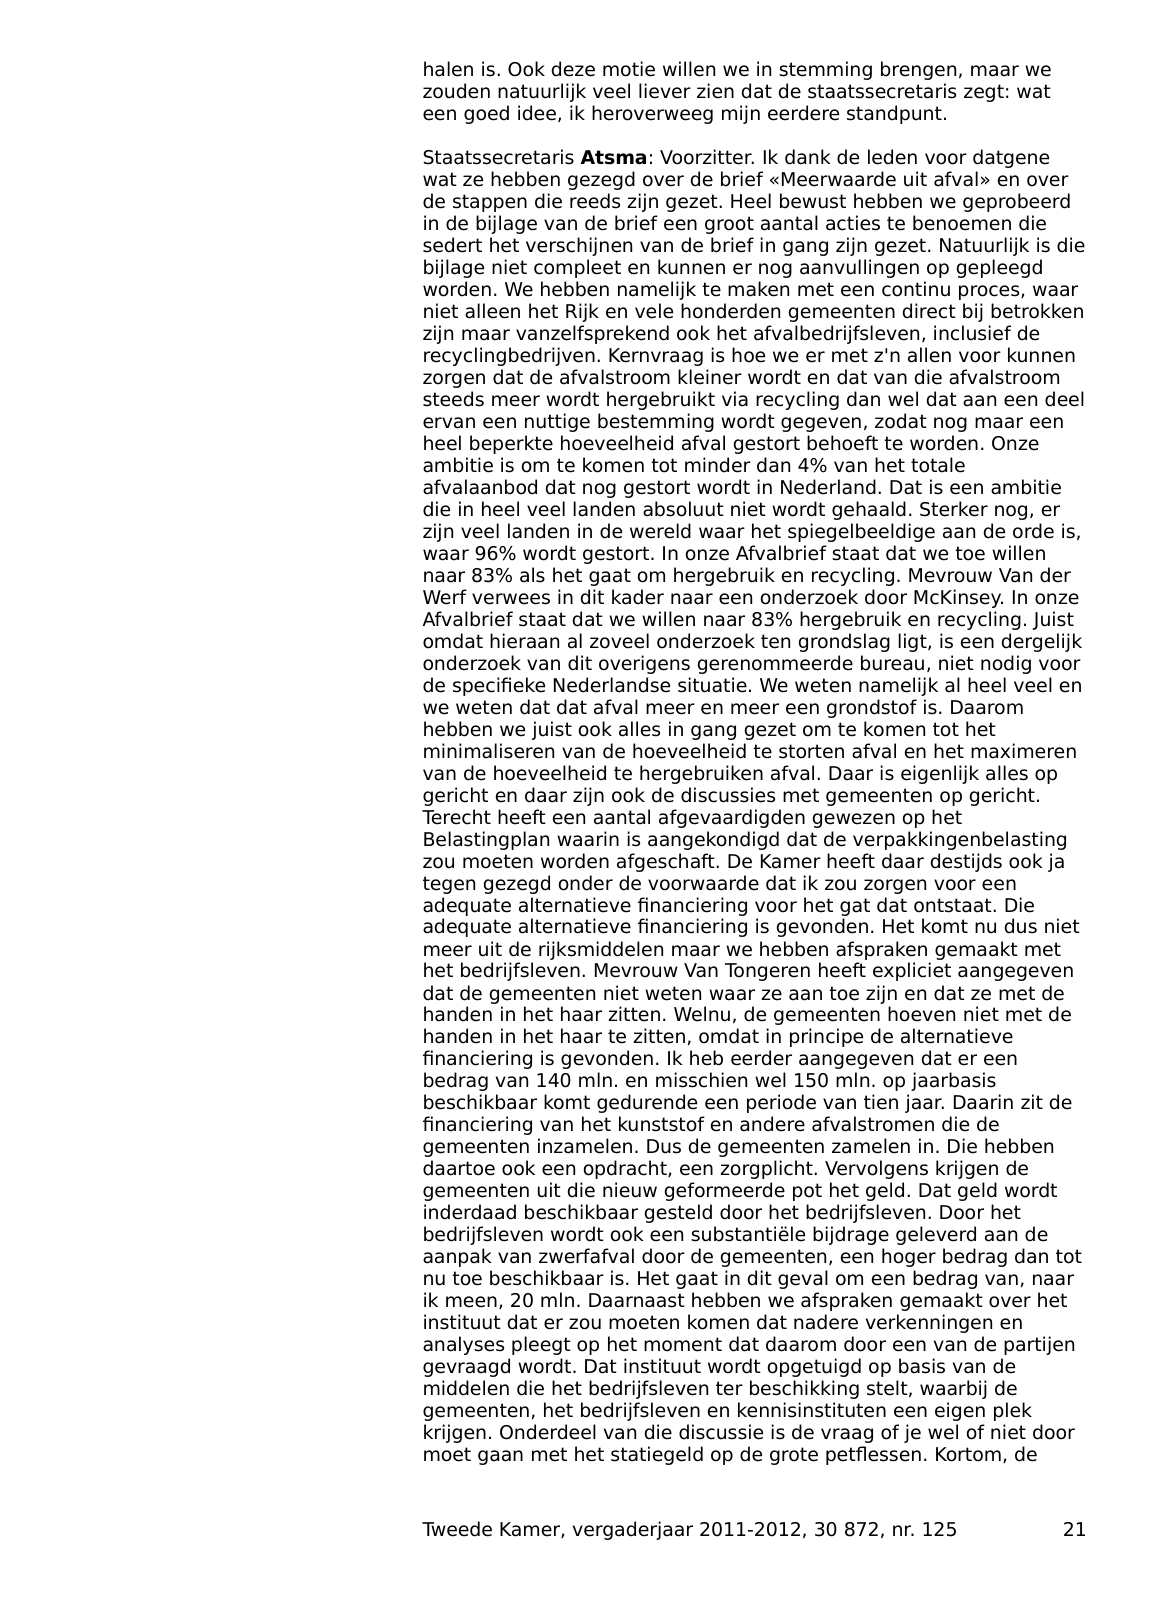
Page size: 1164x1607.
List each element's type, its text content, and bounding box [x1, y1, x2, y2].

text halen is. Ook deze motie willen we in stemming brengen, maar we zouden natuurlijk veel liever zien dat de staatssecretaris zegt: wat een goed idee, ik heroverweeg mijn eerdere standpunt. [422, 59, 1087, 125]
text Staatssecretaris Atsma: Voorzitter. Ik dank de leden voor datgene wat ze hebben gezegd over de brief «Meerwaarde uit afval» en over de stappen die reeds zijn gezet. Heel bewust hebben we geprobeerd in de bijlage van de brief een groot aantal acties te benoemen die sedert het verschijnen van de brief in gang zijn gezet. Natuurlijk is die bijlage niet compleet en kunnen er nog aanvullingen op gepleegd worden. We hebben namelijk te maken met een continu proces, waar niet alleen het Rijk en vele honderden gemeenten direct bij betrokken zijn maar vanzelfsprekend ook het afvalbedrijfsleven, inclusief de recyclingbedrijven. Kernvraag is hoe we er met z'n allen voor kunnen zorgen dat de afvalstroom kleiner wordt en dat van die afvalstroom steeds meer wordt hergebruikt via recycling dan wel dat aan een deel ervan een nuttige bestemming wordt gegeven, zodat nog maar een heel beperkte hoeveelheid afval gestort behoeft te worden. Onze ambitie is om te komen tot minder dan 4% van het totale afvalaanbod dat nog gestort wordt in Nederland. Dat is een ambitie die in heel veel landen absoluut niet wordt gehaald. Sterker nog, er zijn veel landen in de wereld waar het spiegelbeeldige aan de orde is, waar 96% wordt gestort. In onze Afvalbrief staat dat we toe willen naar 83% als het gaat om hergebruik en recycling. Mevrouw Van der Werf verwees in dit kader naar een onderzoek door McKinsey. In onze Afvalbrief staat dat we willen naar 83% hergebruik en recycling. Juist omdat hieraan al zoveel onderzoek ten grondslag ligt, is een dergelijk onderzoek van dit overigens gerenommeerde bureau, niet nodig voor de specifieke Nederlandse situatie. We weten namelijk al heel veel en we weten dat dat afval meer en meer een grondstof is. Daarom hebben we juist ook alles in gang gezet om te komen tot het minimaliseren van de hoeveelheid te storten afval en het maximeren van de hoeveelheid te hergebruiken afval. Daar is eigenlijk alles op gericht en daar zijn ook de discussies met gemeenten op gericht. [422, 147, 1087, 807]
text Terecht heeft een aantal afgevaardigden gewezen op het Belastingplan waarin is aangekondigd dat de verpakkingenbelasting zou moeten worden afgeschaft. De Kamer heeft daar destijds ook ja tegen gezegd onder de voorwaarde dat ik zou zorgen voor een adequate alternatieve financiering voor het gat dat ontstaat. Die adequate alternatieve financiering is gevonden. Het komt nu dus niet meer uit de rijksmiddelen maar we hebben afspraken gemaakt met het bedrijfsleven. Mevrouw Van Tongeren heeft expliciet aangegeven dat de gemeenten niet weten waar ze aan toe zijn en dat ze met de handen in het haar zitten. Welnu, de gemeenten hoeven niet met de handen in het haar te zitten, omdat in principe de alternatieve financiering is gevonden. Ik heb eerder aangegeven dat er een bedrag van 140 mln. en misschien wel 150 mln. op jaarbasis beschikbaar komt gedurende een periode van tien jaar. Daarin zit de financiering van het kunststof en andere afvalstromen die de gemeenten inzamelen. Dus de gemeenten zamelen in. Die hebben daartoe ook een opdracht, een zorgplicht. Vervolgens krijgen de gemeenten uit die nieuw geformeerde pot het geld. Dat geld wordt inderdaad beschikbaar gesteld door het bedrijfsleven. Door het bedrijfsleven wordt ook een substantiële bijdrage geleverd aan de aanpak van zwerfafval door de gemeenten, een hoger bedrag dan tot nu toe beschikbaar is. Het gaat in dit geval om een bedrag van, naar ik meen, 20 mln. Daarnaast hebben we afspraken gemaakt over het instituut dat er zou moeten komen dat nadere verkenningen en analyses pleegt op het moment dat daarom door een van de partijen gevraagd wordt. Dat instituut wordt opgetuigd op basis van de middelen die het bedrijfsleven ter beschikking stelt, waarbij de gemeenten, het bedrijfsleven en kennisinstituten een eigen plek krijgen. Onderdeel van die discussie is de vraag of je wel of niet door moet gaan met het statiegeld op de grote petflessen. Kortom, de [422, 807, 1087, 1466]
